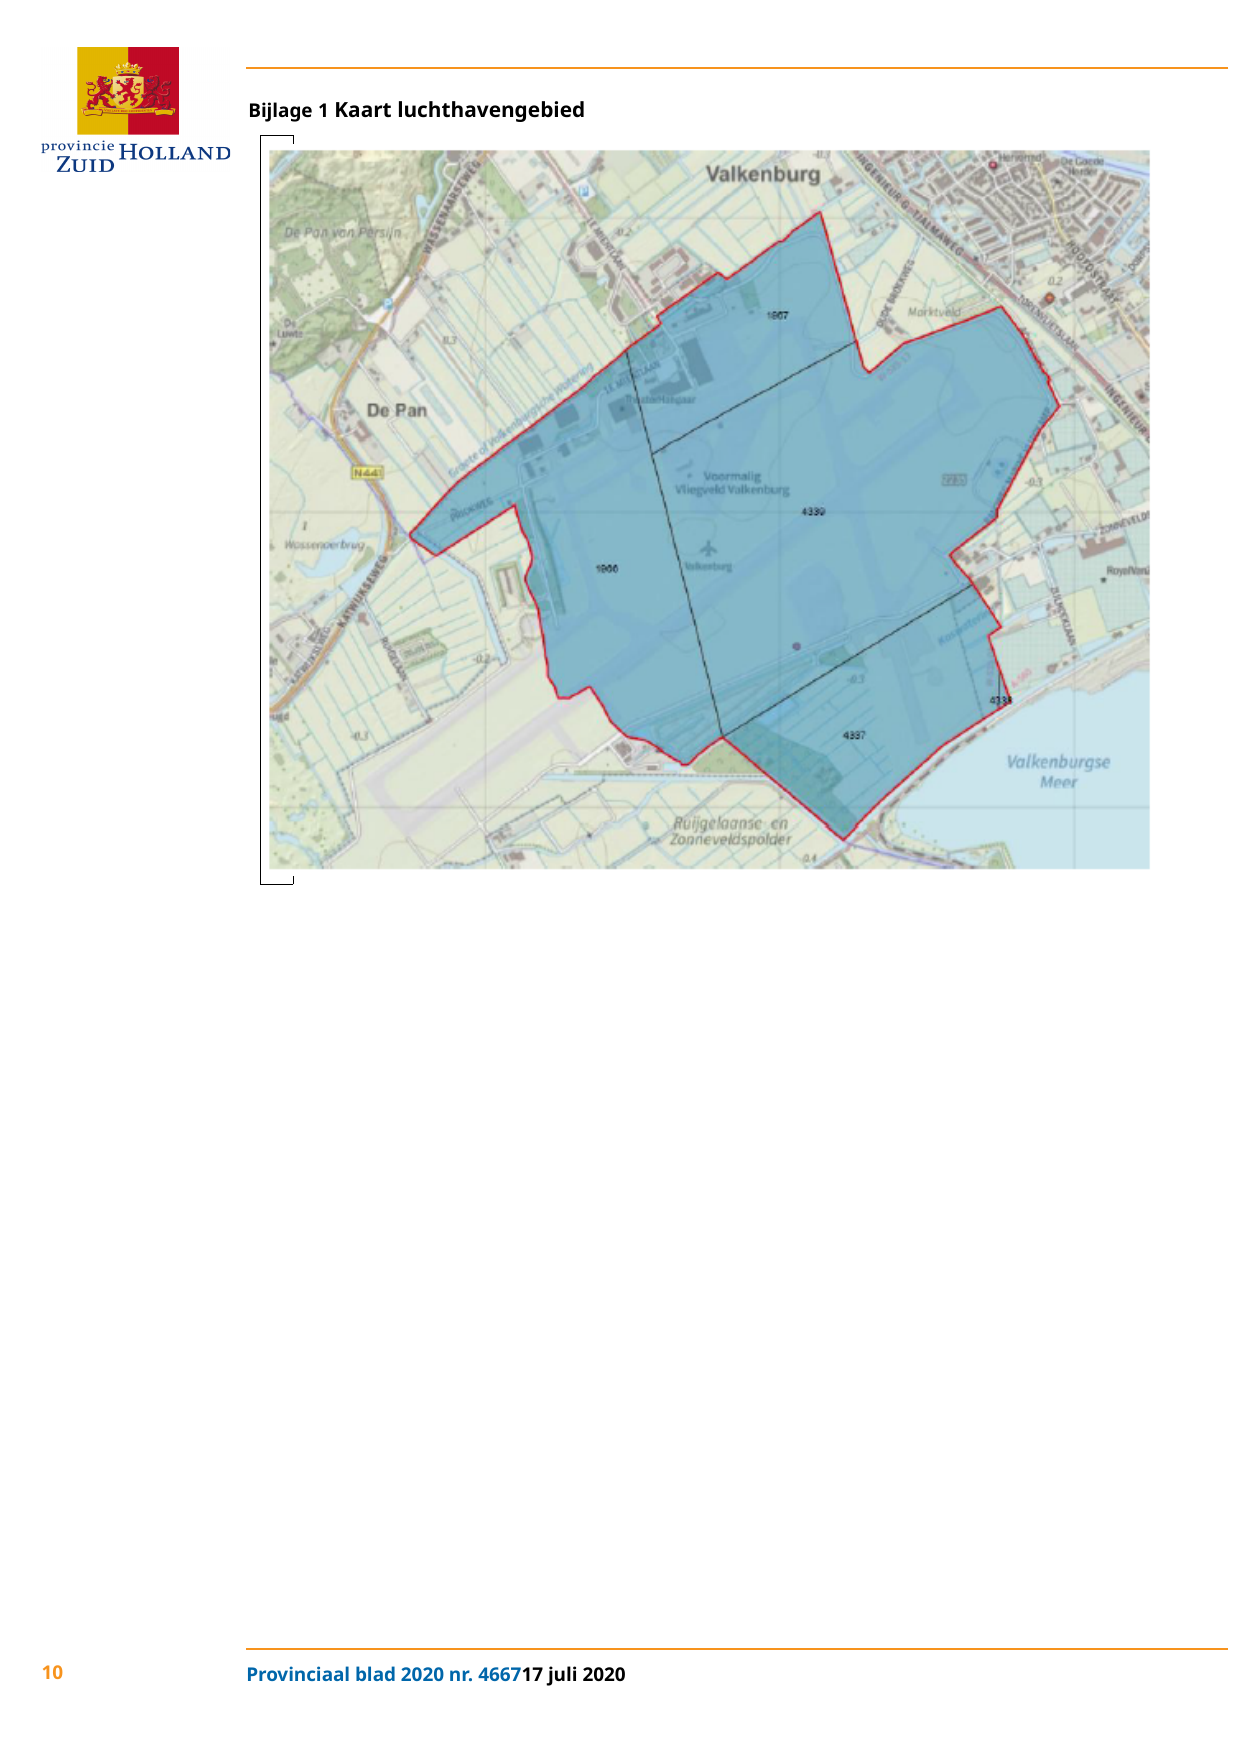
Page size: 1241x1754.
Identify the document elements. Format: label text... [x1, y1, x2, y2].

picture [41, 47, 231, 172]
picture [268, 144, 1155, 876]
text Bijlage 1 Kaart luchthavengebied [248, 95, 1152, 123]
